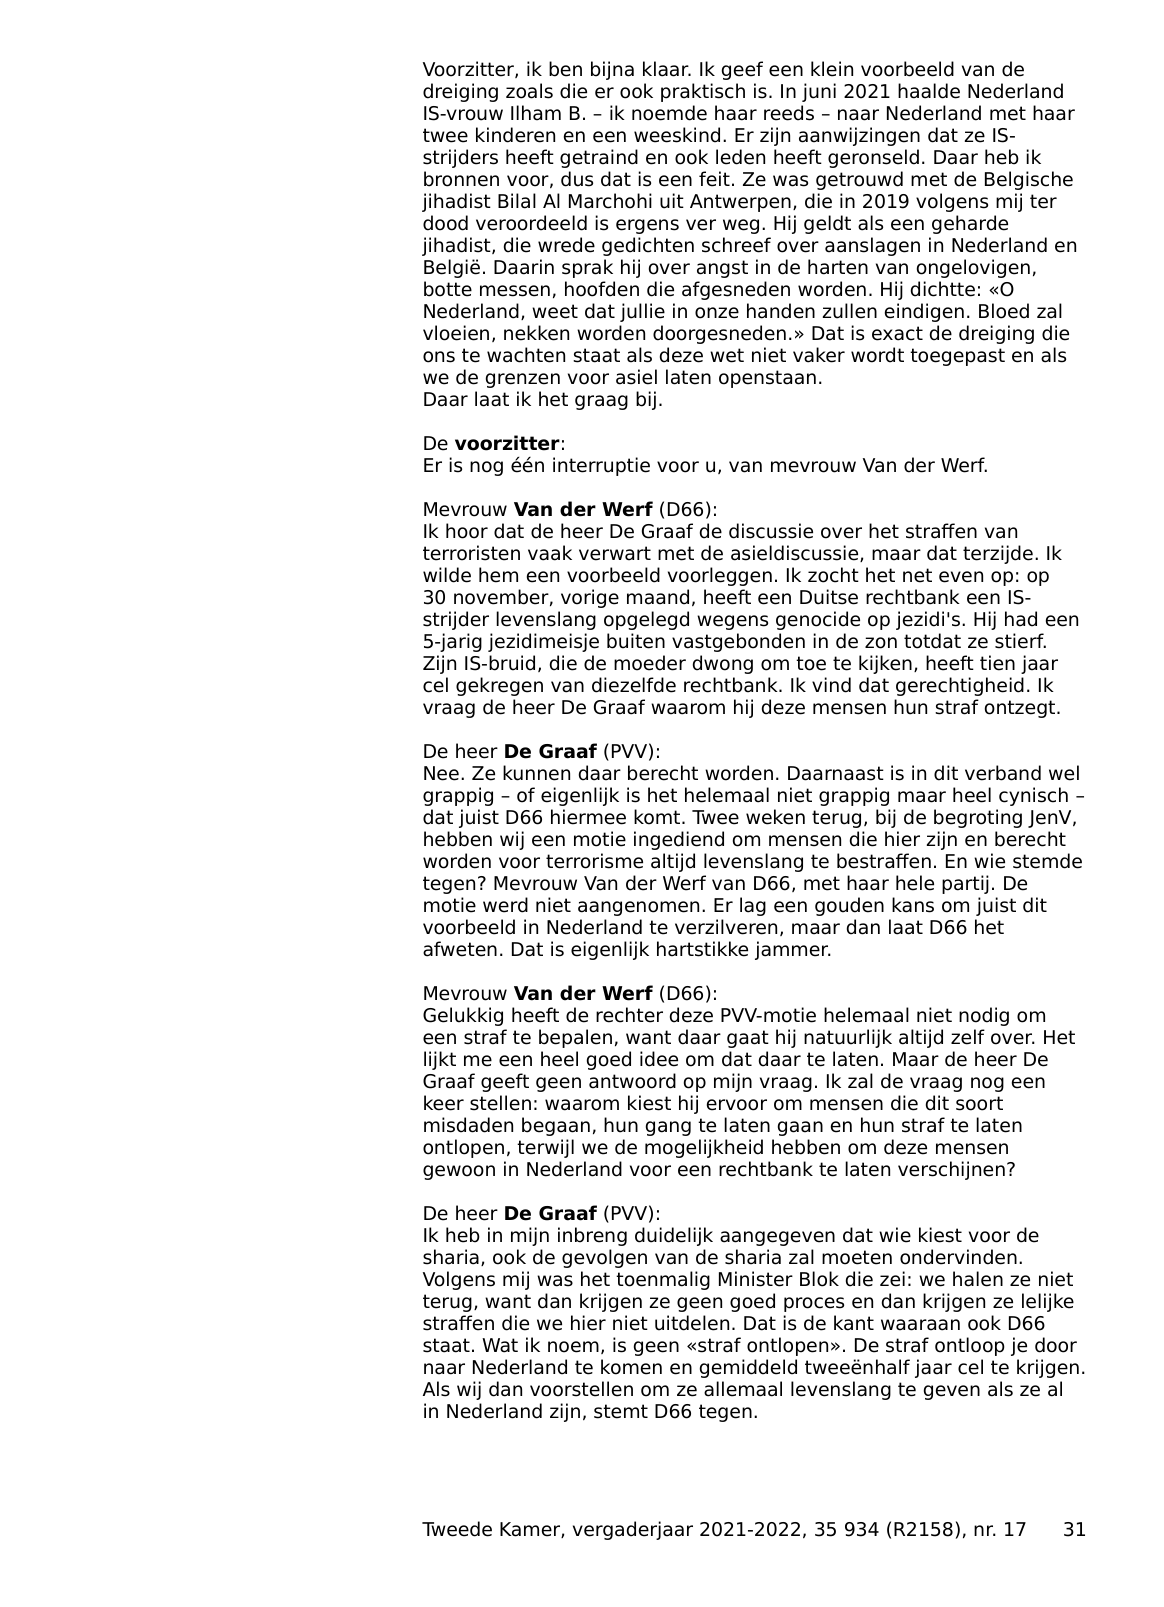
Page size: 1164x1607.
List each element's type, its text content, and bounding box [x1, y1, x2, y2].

text De heer De Graaf (PVV): [422, 1203, 1087, 1225]
text Daar laat ik het graag bij. [422, 389, 1087, 411]
text Mevrouw Van der Werf (D66): [422, 499, 1087, 521]
text Voorzitter, ik ben bijna klaar. Ik geef een klein voorbeeld van de dreiging zoals die er ook praktisch is. In juni 2021 haalde Nederland IS-vrouw Ilham B. – ik noemde haar reeds – naar Nederland met haar twee kinderen en een weeskind. Er zijn aanwijzingen dat ze IS-strijders heeft getraind en ook leden heeft geronseld. Daar heb ik bronnen voor, dus dat is een feit. Ze was getrouwd met de Belgische jihadist Bilal Al Marchohi uit Antwerpen, die in 2019 volgens mij ter dood veroordeeld is ergens ver weg. Hij geldt als een geharde jihadist, die wrede gedichten schreef over aanslagen in Nederland en België. Daarin sprak hij over angst in de harten van ongelovigen, botte messen, hoofden die afgesneden worden. Hij dichtte: «O Nederland, weet dat jullie in onze handen zullen eindigen. Bloed zal vloeien, nekken worden doorgesneden.» Dat is exact de dreiging die ons te wachten staat als deze wet niet vaker wordt toegepast en als we de grenzen voor asiel laten openstaan. [422, 59, 1087, 389]
text De heer De Graaf (PVV): [422, 741, 1087, 763]
text Nee. Ze kunnen daar berecht worden. Daarnaast is in dit verband wel grappig – of eigenlijk is het helemaal niet grappig maar heel cynisch – dat juist D66 hiermee komt. Twee weken terug, bij de begroting JenV, hebben wij een motie ingediend om mensen die hier zijn en berecht worden voor terrorisme altijd levenslang te bestraffen. En wie stemde tegen? Mevrouw Van der Werf van D66, met haar hele partij. De motie werd niet aangenomen. Er lag een gouden kans om juist dit voorbeeld in Nederland te verzilveren, maar dan laat D66 het afweten. Dat is eigenlijk hartstikke jammer. [422, 763, 1087, 961]
text Ik heb in mijn inbreng duidelijk aangegeven dat wie kiest voor de sharia, ook de gevolgen van de sharia zal moeten ondervinden. Volgens mij was het toenmalig Minister Blok die zei: we halen ze niet terug, want dan krijgen ze geen goed proces en dan krijgen ze lelijke straffen die we hier niet uitdelen. Dat is de kant waaraan ook D66 staat. Wat ik noem, is geen «straf ontlopen». De straf ontloop je door naar Nederland te komen en gemiddeld tweeënhalf jaar cel te krijgen. Als wij dan voorstellen om ze allemaal levenslang te geven als ze al in Nederland zijn, stemt D66 tegen. [422, 1225, 1087, 1423]
text Mevrouw Van der Werf (D66): [422, 983, 1087, 1005]
text Er is nog één interruptie voor u, van mevrouw Van der Werf. [422, 455, 1087, 477]
text Gelukkig heeft de rechter deze PVV-motie helemaal niet nodig om een straf te bepalen, want daar gaat hij natuurlijk altijd zelf over. Het lijkt me een heel goed idee om dat daar te laten. Maar de heer De Graaf geeft geen antwoord op mijn vraag. Ik zal de vraag nog een keer stellen: waarom kiest hij ervoor om mensen die dit soort misdaden begaan, hun gang te laten gaan en hun straf te laten ontlopen, terwijl we de mogelijkheid hebben om deze mensen gewoon in Nederland voor een rechtbank te laten verschijnen? [422, 1005, 1087, 1181]
text De voorzitter: [422, 433, 1087, 455]
text Ik hoor dat de heer De Graaf de discussie over het straffen van terroristen vaak verwart met de asieldiscussie, maar dat terzijde. Ik wilde hem een voorbeeld voorleggen. Ik zocht het net even op: op 30 november, vorige maand, heeft een Duitse rechtbank een IS-strijder levenslang opgelegd wegens genocide op jezidi's. Hij had een 5-jarig jezidimeisje buiten vastgebonden in de zon totdat ze stierf. Zijn IS-bruid, die de moeder dwong om toe te kijken, heeft tien jaar cel gekregen van diezelfde rechtbank. Ik vind dat gerechtigheid. Ik vraag de heer De Graaf waarom hij deze mensen hun straf ontzegt. [422, 521, 1087, 719]
